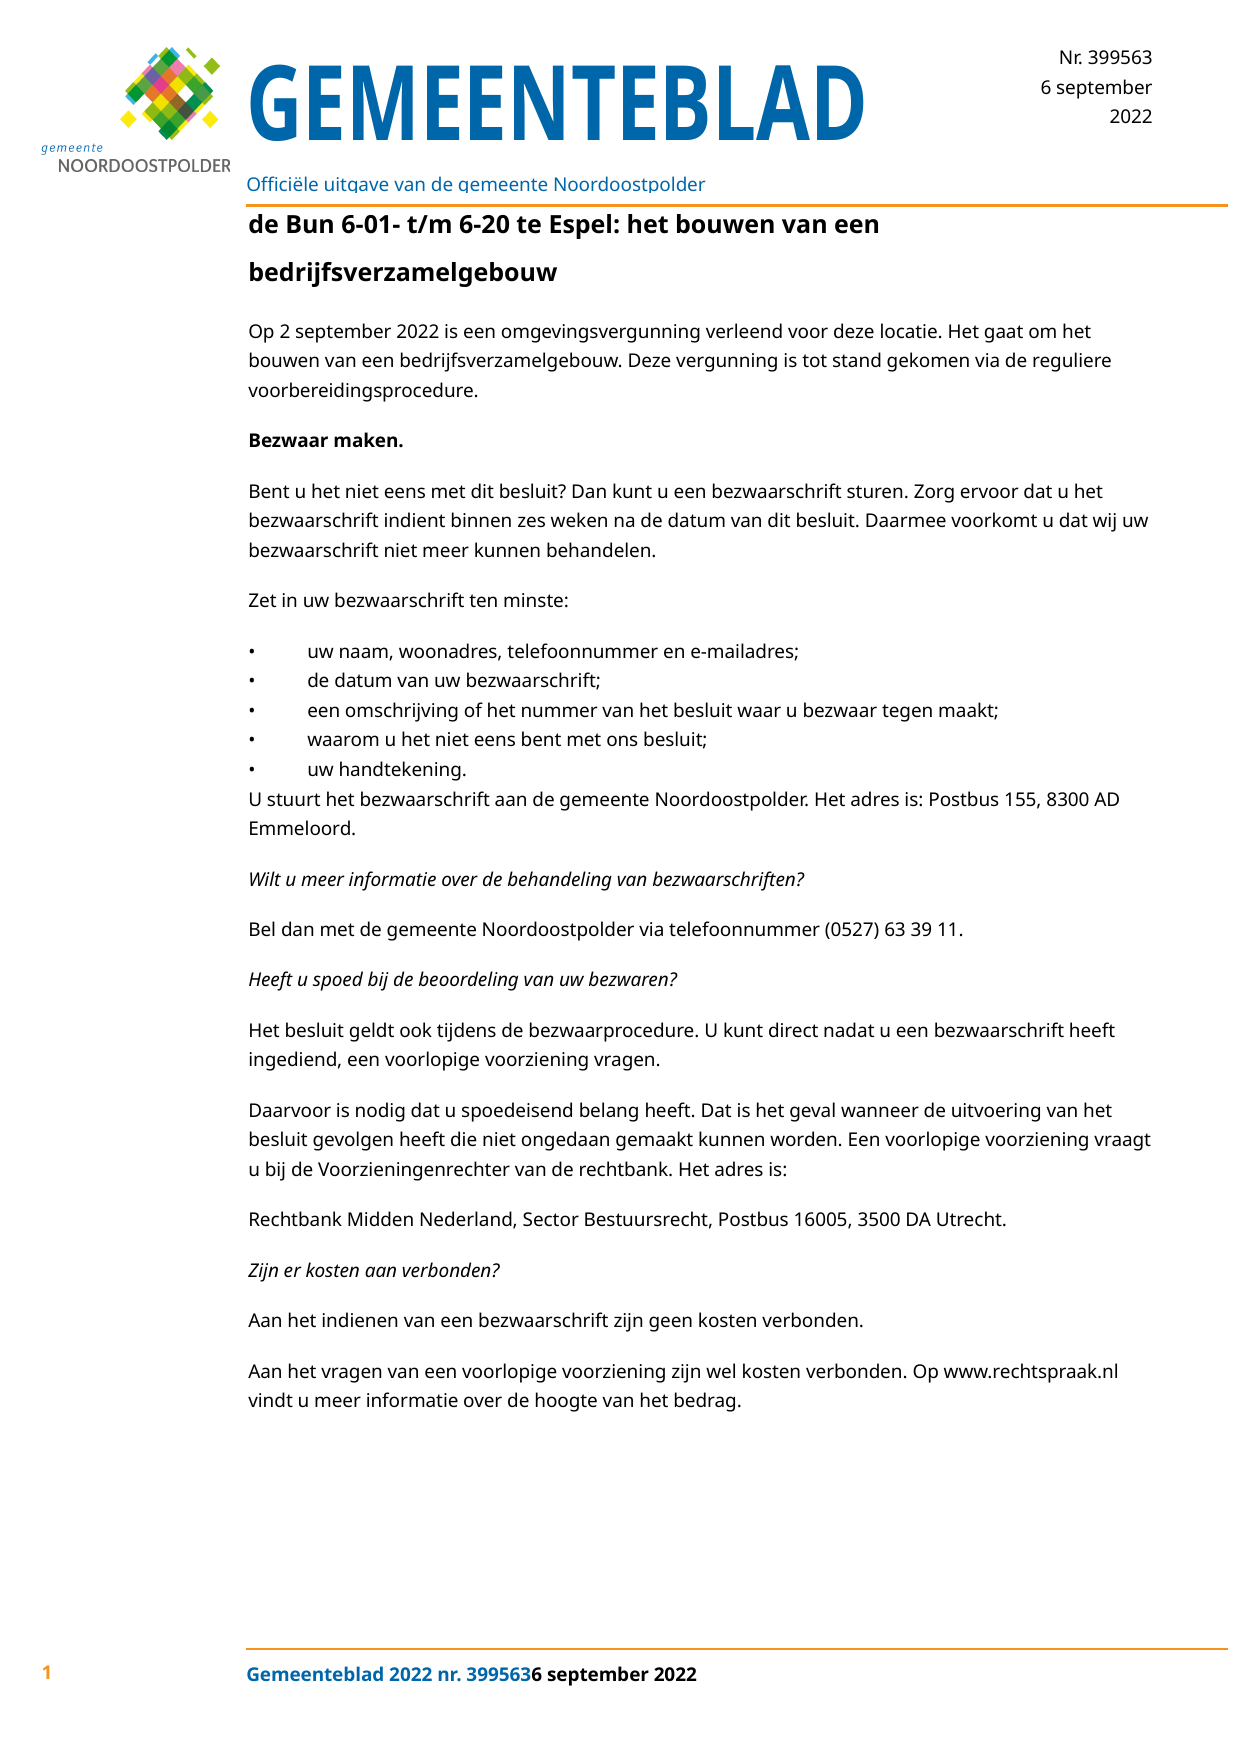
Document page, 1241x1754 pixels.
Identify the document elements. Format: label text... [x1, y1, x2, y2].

list waarom u het niet eens bent met ons besluit; [248, 727, 1152, 752]
text Zijn er kosten aan verbonden? [248, 1257, 1152, 1283]
text Bezwaar maken. [248, 427, 1152, 453]
text Rechtbank Midden Nederland, Sector Bestuursrecht, Postbus 16005, 3500 DA Utrecht. [248, 1207, 1152, 1232]
text Bent u het niet eens met dit besluit? Dan kunt u een bezwaarschrift sturen. Zorg ervoor dat u het bezwaarschrift indient binnen zes weken na de datum van dit besluit. Daarmee voorkomt u dat wij uw bezwaarschrift niet meer kunnen behandelen. [248, 478, 1152, 563]
text de Bun 6-01- t/m 6-20 te Espel: het bouwen van een bedrijfsverzamelgebouw [248, 207, 1152, 288]
text Wilt u meer informatie over de behandeling van bezwaarschriften? [248, 866, 1152, 892]
text Zet in uw bezwaarschrift ten minste: [248, 587, 1152, 613]
text Daarvoor is nodig dat u spoedeisend belang heeft. Dat is het geval wanneer de uitvoering van het besluit gevolgen heeft die niet ongedaan gemaakt kunnen worden. Een voorlopige voorziening vraagt u bij de Voorzieningenrechter van de rechtbank. Het adres is: [248, 1097, 1152, 1182]
list de datum van uw bezwaarschrift; [248, 667, 1152, 693]
list uw naam, woonadres, telefoonnummer en e-mailadres; [248, 638, 1152, 664]
text Aan het indienen van een bezwaarschrift zijn geen kosten verbonden. [248, 1307, 1152, 1333]
text Bel dan met de gemeente Noordoostpolder via telefoonnummer (0527) 63 39 11. [248, 916, 1152, 942]
text U stuurt het bezwaarschrift aan de gemeente Noordoostpolder. Het adres is: Postbus 155, 8300 AD Emmeloord. [248, 786, 1152, 841]
list een omschrijving of het nummer van het besluit waar u bezwaar tegen maakt; [248, 697, 1152, 723]
text Op 2 september 2022 is een omgevingsvergunning verleend voor deze locatie. Het gaat om het bouwen van een bedrijfsverzamelgebouw. Deze vergunning is tot stand gekomen via de reguliere voorbereidingsprocedure. [248, 318, 1152, 403]
picture [41, 47, 231, 172]
text Heeft u spoed bij de beoordeling van uw bezwaren? [248, 967, 1152, 992]
text Het besluit geldt ook tijdens de bezwaarprocedure. U kunt direct nadat u een bezwaarschrift heeft ingediend, een voorlopige voorziening vragen. [248, 1017, 1152, 1072]
text Aan het vragen van een voorlopige voorziening zijn wel kosten verbonden. Op www.rechtspraak.nl vindt u meer informatie over de hoogte van het bedrag. [248, 1358, 1152, 1413]
list uw handtekening. [248, 756, 1152, 782]
